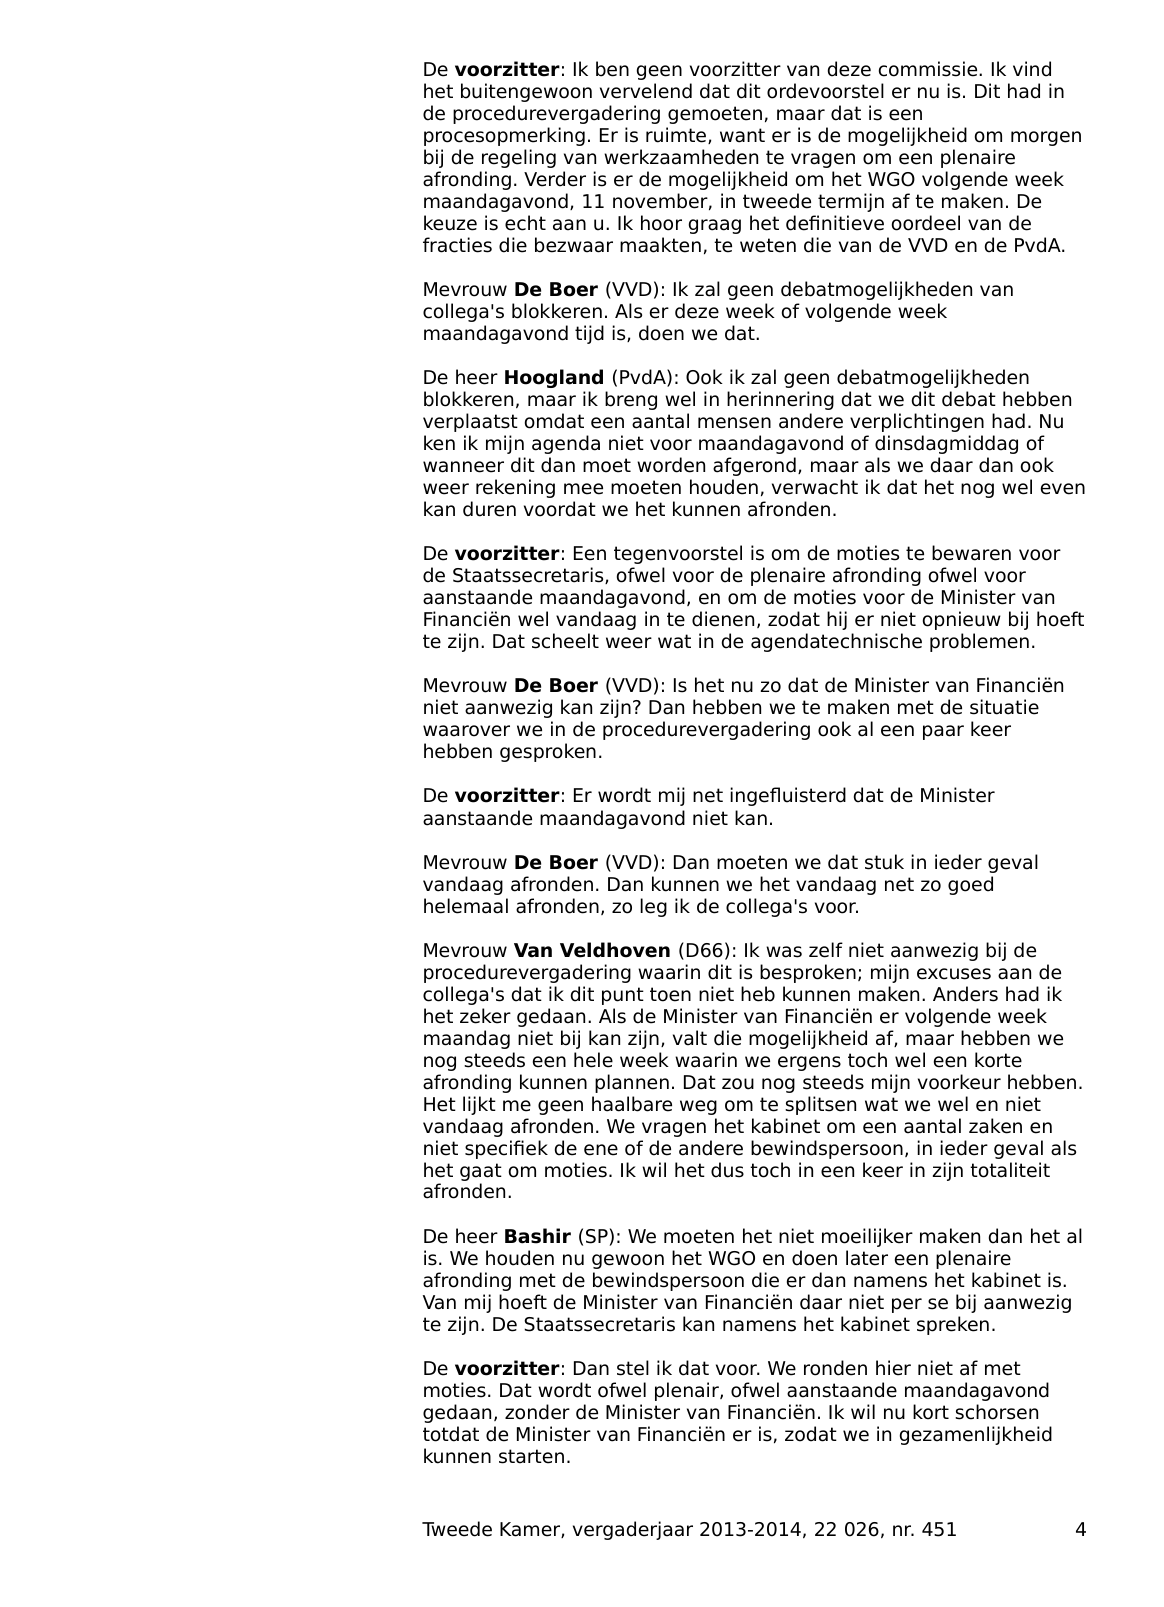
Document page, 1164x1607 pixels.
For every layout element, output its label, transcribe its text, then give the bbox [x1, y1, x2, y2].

text De voorzitter: Dan stel ik dat voor. We ronden hier niet af met moties. Dat wordt ofwel plenair, ofwel aanstaande maandagavond gedaan, zonder de Minister van Financiën. Ik wil nu kort schorsen totdat de Minister van Financiën er is, zodat we in gezamenlijkheid kunnen starten. [422, 1358, 1087, 1468]
text De voorzitter: Een tegenvoorstel is om de moties te bewaren voor de Staatssecretaris, ofwel voor de plenaire afronding ofwel voor aanstaande maandagavond, en om de moties voor de Minister van Financiën wel vandaag in te dienen, zodat hij er niet opnieuw bij hoeft te zijn. Dat scheelt weer wat in de agendatechnische problemen. [422, 543, 1087, 653]
text De voorzitter: Er wordt mij net ingefluisterd dat de Minister aanstaande maandagavond niet kan. [422, 785, 1087, 829]
text Mevrouw De Boer (VVD): Ik zal geen debatmogelijkheden van collega's blokkeren. Als er deze week of volgende week maandagavond tijd is, doen we dat. [422, 279, 1087, 345]
text De voorzitter: Ik ben geen voorzitter van deze commissie. Ik vind het buitengewoon vervelend dat dit ordevoorstel er nu is. Dit had in de procedurevergadering gemoeten, maar dat is een procesopmerking. Er is ruimte, want er is de mogelijkheid om morgen bij de regeling van werkzaamheden te vragen om een plenaire afronding. Verder is er de mogelijkheid om het WGO volgende week maandagavond, 11 november, in tweede termijn af te maken. De keuze is echt aan u. Ik hoor graag het definitieve oordeel van de fracties die bezwaar maakten, te weten die van de VVD en de PvdA. [422, 59, 1087, 257]
text Mevrouw De Boer (VVD): Is het nu zo dat de Minister van Financiën niet aanwezig kan zijn? Dan hebben we te maken met de situatie waarover we in de procedurevergadering ook al een paar keer hebben gesproken. [422, 675, 1087, 763]
text Mevrouw Van Veldhoven (D66): Ik was zelf niet aanwezig bij de procedurevergadering waarin dit is besproken; mijn excuses aan de collega's dat ik dit punt toen niet heb kunnen maken. Anders had ik het zeker gedaan. Als de Minister van Financiën er volgende week maandag niet bij kan zijn, valt die mogelijkheid af, maar hebben we nog steeds een hele week waarin we ergens toch wel een korte afronding kunnen plannen. Dat zou nog steeds mijn voorkeur hebben. Het lijkt me geen haalbare weg om te splitsen wat we wel en niet vandaag afronden. We vragen het kabinet om een aantal zaken en niet specifiek de ene of de andere bewindspersoon, in ieder geval als het gaat om moties. Ik wil het dus toch in een keer in zijn totaliteit afronden. [422, 940, 1087, 1203]
text De heer Bashir (SP): We moeten het niet moeilijker maken dan het al is. We houden nu gewoon het WGO en doen later een plenaire afronding met de bewindspersoon die er dan namens het kabinet is. Van mij hoeft de Minister van Financiën daar niet per se bij aanwezig te zijn. De Staatssecretaris kan namens het kabinet spreken. [422, 1226, 1087, 1336]
text De heer Hoogland (PvdA): Ook ik zal geen debatmogelijkheden blokkeren, maar ik breng wel in herinnering dat we dit debat hebben verplaatst omdat een aantal mensen andere verplichtingen had. Nu ken ik mijn agenda niet voor maandagavond of dinsdagmiddag of wanneer dit dan moet worden afgerond, maar als we daar dan ook weer rekening mee moeten houden, verwacht ik dat het nog wel even kan duren voordat we het kunnen afronden. [422, 367, 1087, 521]
text Mevrouw De Boer (VVD): Dan moeten we dat stuk in ieder geval vandaag afronden. Dan kunnen we het vandaag net zo goed helemaal afronden, zo leg ik de collega's voor. [422, 852, 1087, 917]
